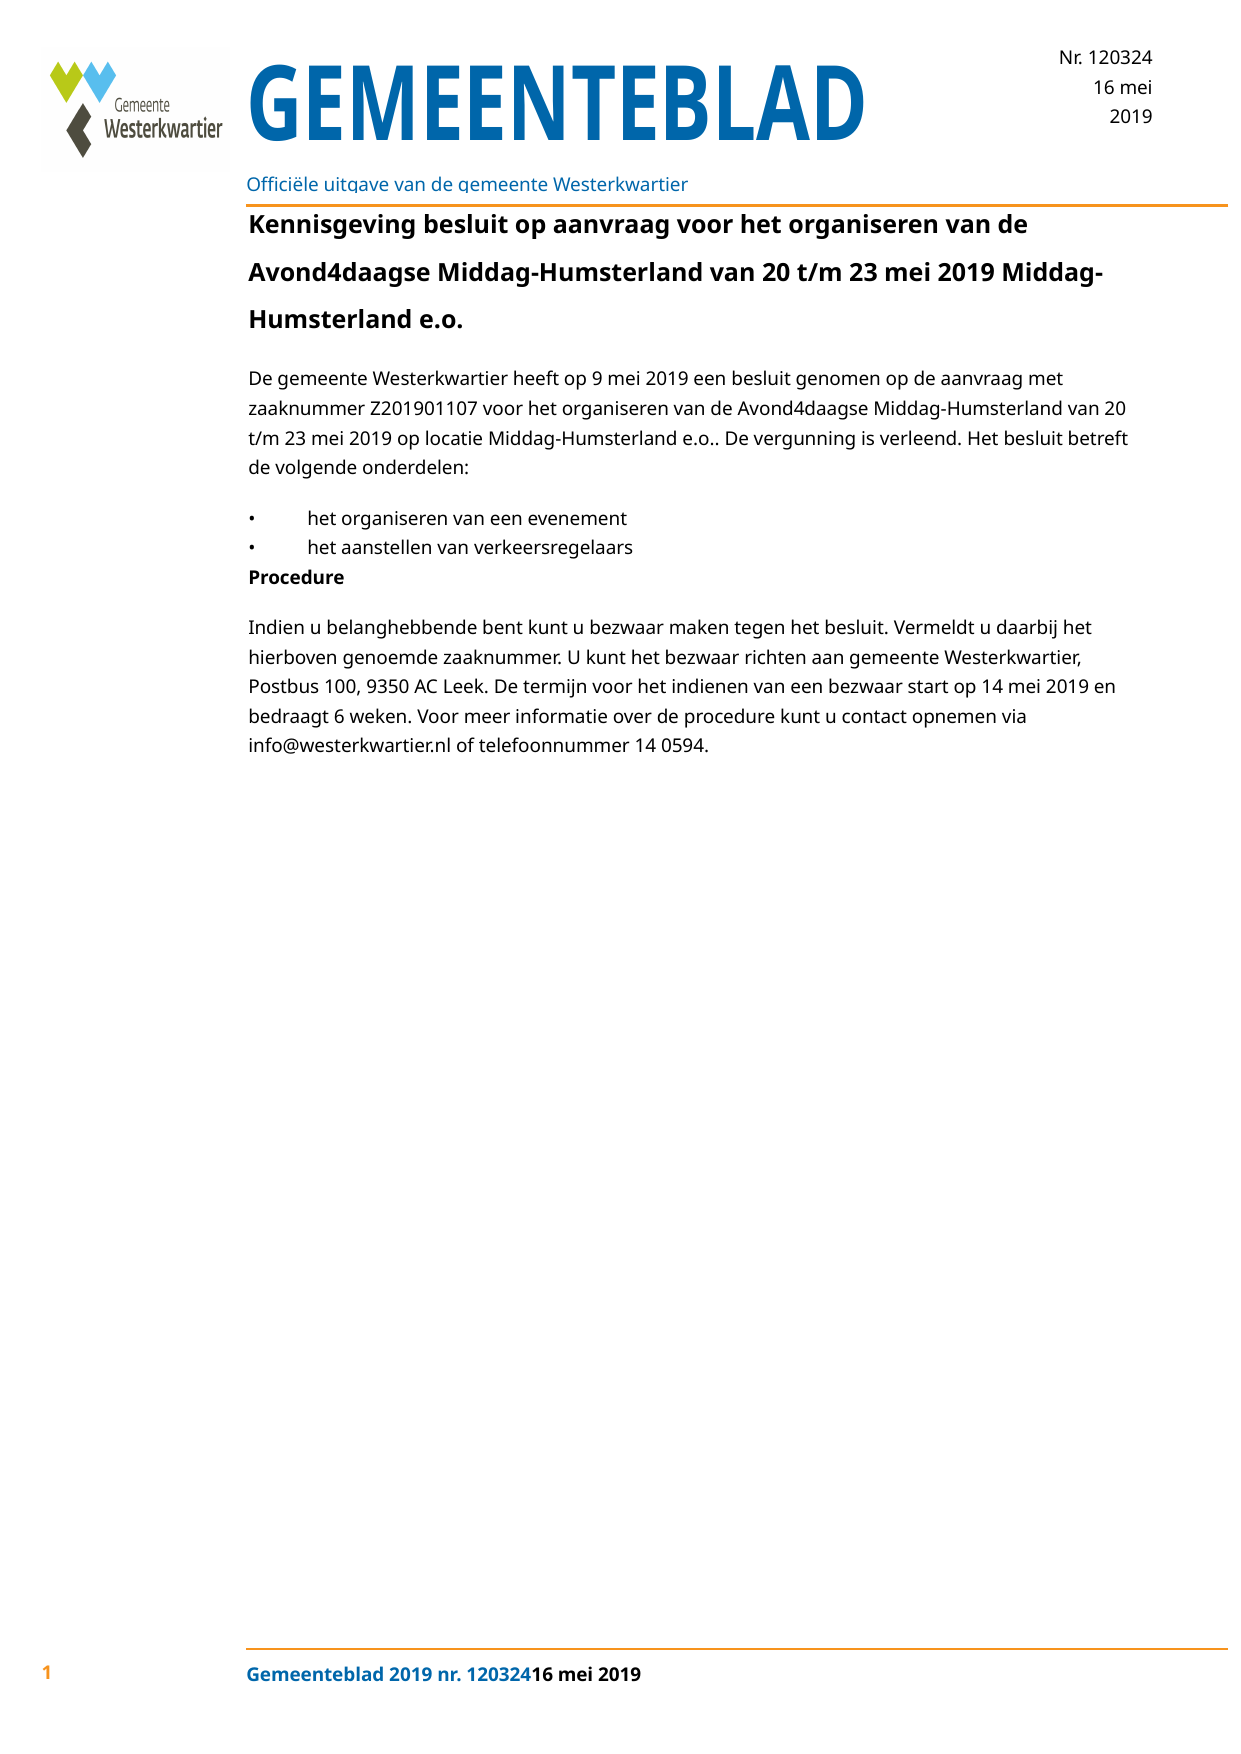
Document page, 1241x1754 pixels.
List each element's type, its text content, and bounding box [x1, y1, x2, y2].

list het organiseren van een evenement [248, 505, 1152, 530]
text Procedure [248, 564, 1152, 589]
text De gemeente Westerkwartier heeft op 9 mei 2019 een besluit genomen op de aanvraag met zaaknummer Z201901107 voor het organiseren van de Avond4daagse Middag-Humsterland van 20 t/m 23 mei 2019 op locatie Middag-Humsterland e.o.. De vergunning is verleend. Het besluit betreft de volgende onderdelen: [248, 366, 1152, 480]
picture [41, 47, 231, 172]
text Indien u belanghebbende bent kunt u bezwaar maken tegen het besluit. Vermeldt u daarbij het hierboven genoemde zaaknummer. U kunt het bezwaar richten aan gemeente Westerkwartier, Postbus 100, 9350 AC Leek. De termijn voor het indienen van een bezwaar start op 14 mei 2019 en bedraagt 6 weken. Voor meer informatie over de procedure kunt u contact opnemen via info@westerkwartier.nl of telefoonnummer 14 0594. [248, 614, 1152, 758]
text Kennisgeving besluit op aanvraag voor het organiseren van de Avond4daagse Middag-Humsterland van 20 t/m 23 mei 2019 Middag-Humsterland e.o. [248, 207, 1152, 336]
list het aanstellen van verkeersregelaars [248, 534, 1152, 560]
